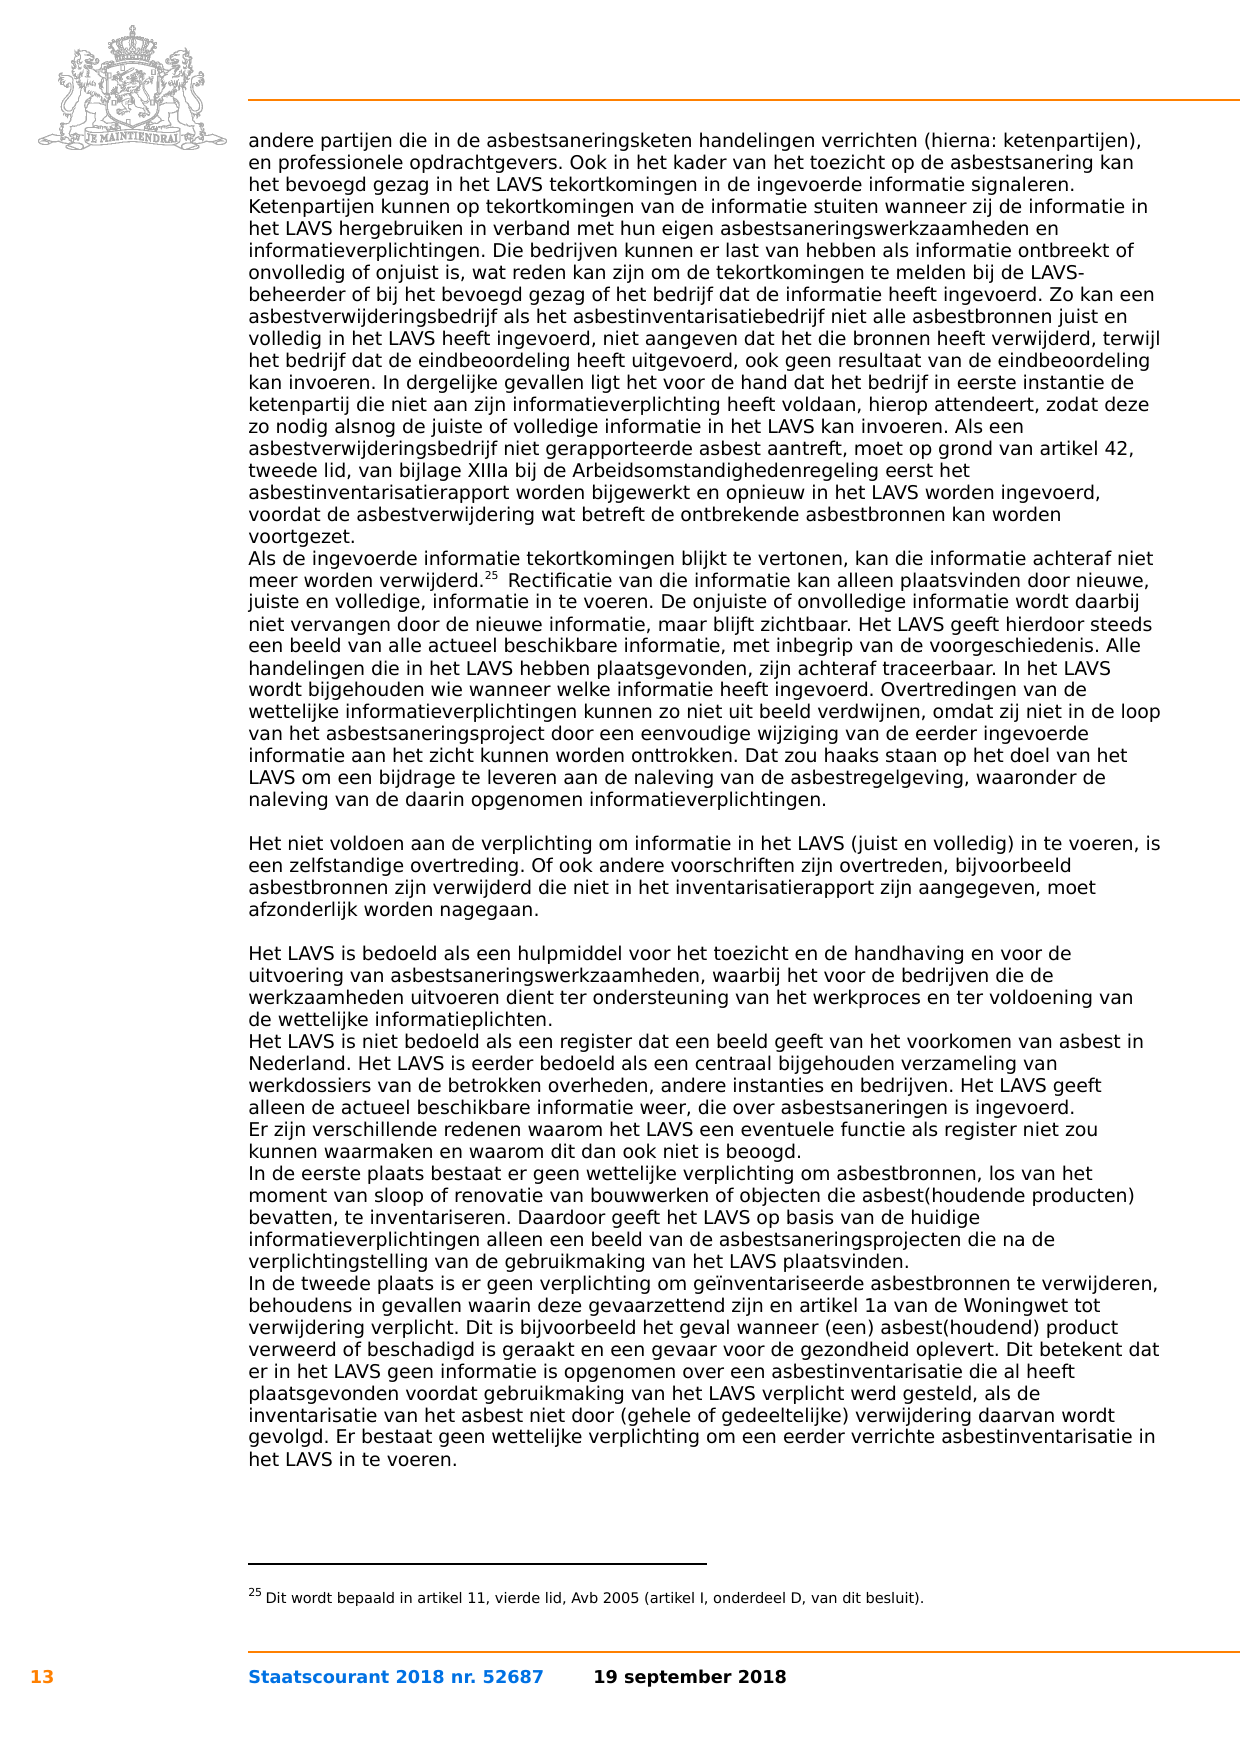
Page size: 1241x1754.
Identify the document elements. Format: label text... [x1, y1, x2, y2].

text Ketenpartijen kunnen op tekortkomingen van de informatie stuiten wanneer zij de informatie in het LAVS hergebruiken in verband met hun eigen asbestsaneringswerkzaamheden en informatieverplichtingen. Die bedrijven kunnen er last van hebben als informatie ontbreekt of onvolledig of onjuist is, wat reden kan zijn om de tekortkomingen te melden bij de LAVS-beheerder of bij het bevoegd gezag of het bedrijf dat de informatie heeft ingevoerd. Zo kan een asbestverwijderingsbedrijf als het asbestinventarisatiebedrijf niet alle asbestbronnen juist en volledig in het LAVS heeft ingevoerd, niet aangeven dat het die bronnen heeft verwijderd, terwijl het bedrijf dat de eindbeoordeling heeft uitgevoerd, ook geen resultaat van de eindbeoordeling kan invoeren. In dergelijke gevallen ligt het voor de hand dat het bedrijf in eerste instantie de ketenpartij die niet aan zijn informatieverplichting heeft voldaan, hierop attendeert, zodat deze zo nodig alsnog de juiste of volledige informatie in het LAVS kan invoeren. Als een asbestverwijderingsbedrijf niet gerapporteerde asbest aantreft, moet op grond van artikel 42, tweede lid, van bijlage XIIIa bij de Arbeidsomstandighedenregeling eerst het asbestinventarisatierapport worden bijgewerkt en opnieuw in het LAVS worden ingevoerd, voordat de asbestverwijdering wat betreft de ontbrekende asbestbronnen kan worden voortgezet. [248, 196, 1163, 547]
text In de eerste plaats bestaat er geen wettelijke verplichting om asbestbronnen, los van het moment van sloop of renovatie van bouwwerken of objecten die asbest(houdende producten) bevatten, te inventariseren. Daardoor geeft het LAVS op basis van de huidige informatieverplichtingen alleen een beeld van de asbestsaneringsprojecten die na de verplichtingstelling van de gebruikmaking van het LAVS plaatsvinden. [248, 1163, 1163, 1273]
picture [38, 25, 227, 150]
text In de tweede plaats is er geen verplichting om geïnventariseerde asbestbronnen te verwijderen, behoudens in gevallen waarin deze gevaarzettend zijn en artikel 1a van de Woningwet tot verwijdering verplicht. Dit is bijvoorbeeld het geval wanneer (een) asbest(houdend) product verweerd of beschadigd is geraakt en een gevaar voor de gezondheid oplevert. Dit betekent dat er in het LAVS geen informatie is opgenomen over een asbestinventarisatie die al heeft plaatsgevonden voordat gebruikmaking van het LAVS verplicht werd gesteld, als de inventarisatie van het asbest niet door (gehele of gedeeltelijke) verwijdering daarvan wordt gevolgd. Er bestaat geen wettelijke verplichting om een eerder verrichte asbestinventarisatie in het LAVS in te voeren. [248, 1273, 1163, 1470]
text andere partijen die in de asbestsaneringsketen handelingen verrichten (hierna: ketenpartijen), en professionele opdrachtgevers. Ook in het kader van het toezicht op de asbestsanering kan het bevoegd gezag in het LAVS tekortkomingen in de ingevoerde informatie signaleren. [248, 130, 1163, 196]
text Het LAVS is bedoeld als een hulpmiddel voor het toezicht en de handhaving en voor de uitvoering van asbestsaneringswerkzaamheden, waarbij het voor de bedrijven die de werkzaamheden uitvoeren dient ter ondersteuning van het werkproces en ter voldoening van de wettelijke informatieplichten. [248, 943, 1163, 1031]
text Er zijn verschillende redenen waarom het LAVS een eventuele functie als register niet zou kunnen waarmaken en waarom dit dan ook niet is beoogd. [248, 1119, 1163, 1163]
text Dit wordt bepaald in artikel 11, vierde lid, Avb 2005 (artikel I, onderdeel D, van dit besluit). [248, 1586, 1163, 1608]
text Het LAVS is niet bedoeld als een register dat een beeld geeft van het voorkomen van asbest in Nederland. Het LAVS is eerder bedoeld als een centraal bijgehouden verzameling van werkdossiers van de betrokken overheden, andere instanties en bedrijven. Het LAVS geeft alleen de actueel beschikbare informatie weer, die over asbestsaneringen is ingevoerd. [248, 1031, 1163, 1119]
text Als de ingevoerde informatie tekortkomingen blijkt te vertonen, kan die informatie achteraf niet meer worden verwijderd. Rectificatie van die informatie kan alleen plaatsvinden door nieuwe, juiste en volledige, informatie in te voeren. De onjuiste of onvolledige informatie wordt daarbij niet vervangen door de nieuwe informatie, maar blijft zichtbaar. Het LAVS geeft hierdoor steeds een beeld van alle actueel beschikbare informatie, met inbegrip van de voorgeschiedenis. Alle handelingen die in het LAVS hebben plaatsgevonden, zijn achteraf traceerbaar. In het LAVS wordt bijgehouden wie wanneer welke informatie heeft ingevoerd. Overtredingen van de wettelijke informatieverplichtingen kunnen zo niet uit beeld verdwijnen, omdat zij niet in de loop van het asbestsaneringsproject door een eenvoudige wijziging van de eerder ingevoerde informatie aan het zicht kunnen worden onttrokken. Dat zou haaks staan op het doel van het LAVS om een bijdrage te leveren aan de naleving van de asbestregelgeving, waaronder de naleving van de daarin opgenomen informatieverplichtingen. [248, 547, 1163, 811]
text Het niet voldoen aan de verplichting om informatie in het LAVS (juist en volledig) in te voeren, is een zelfstandige overtreding. Of ook andere voorschriften zijn overtreden, bijvoorbeeld asbestbronnen zijn verwijderd die niet in het inventarisatierapport zijn aangegeven, moet afzonderlijk worden nagegaan. [248, 833, 1163, 921]
